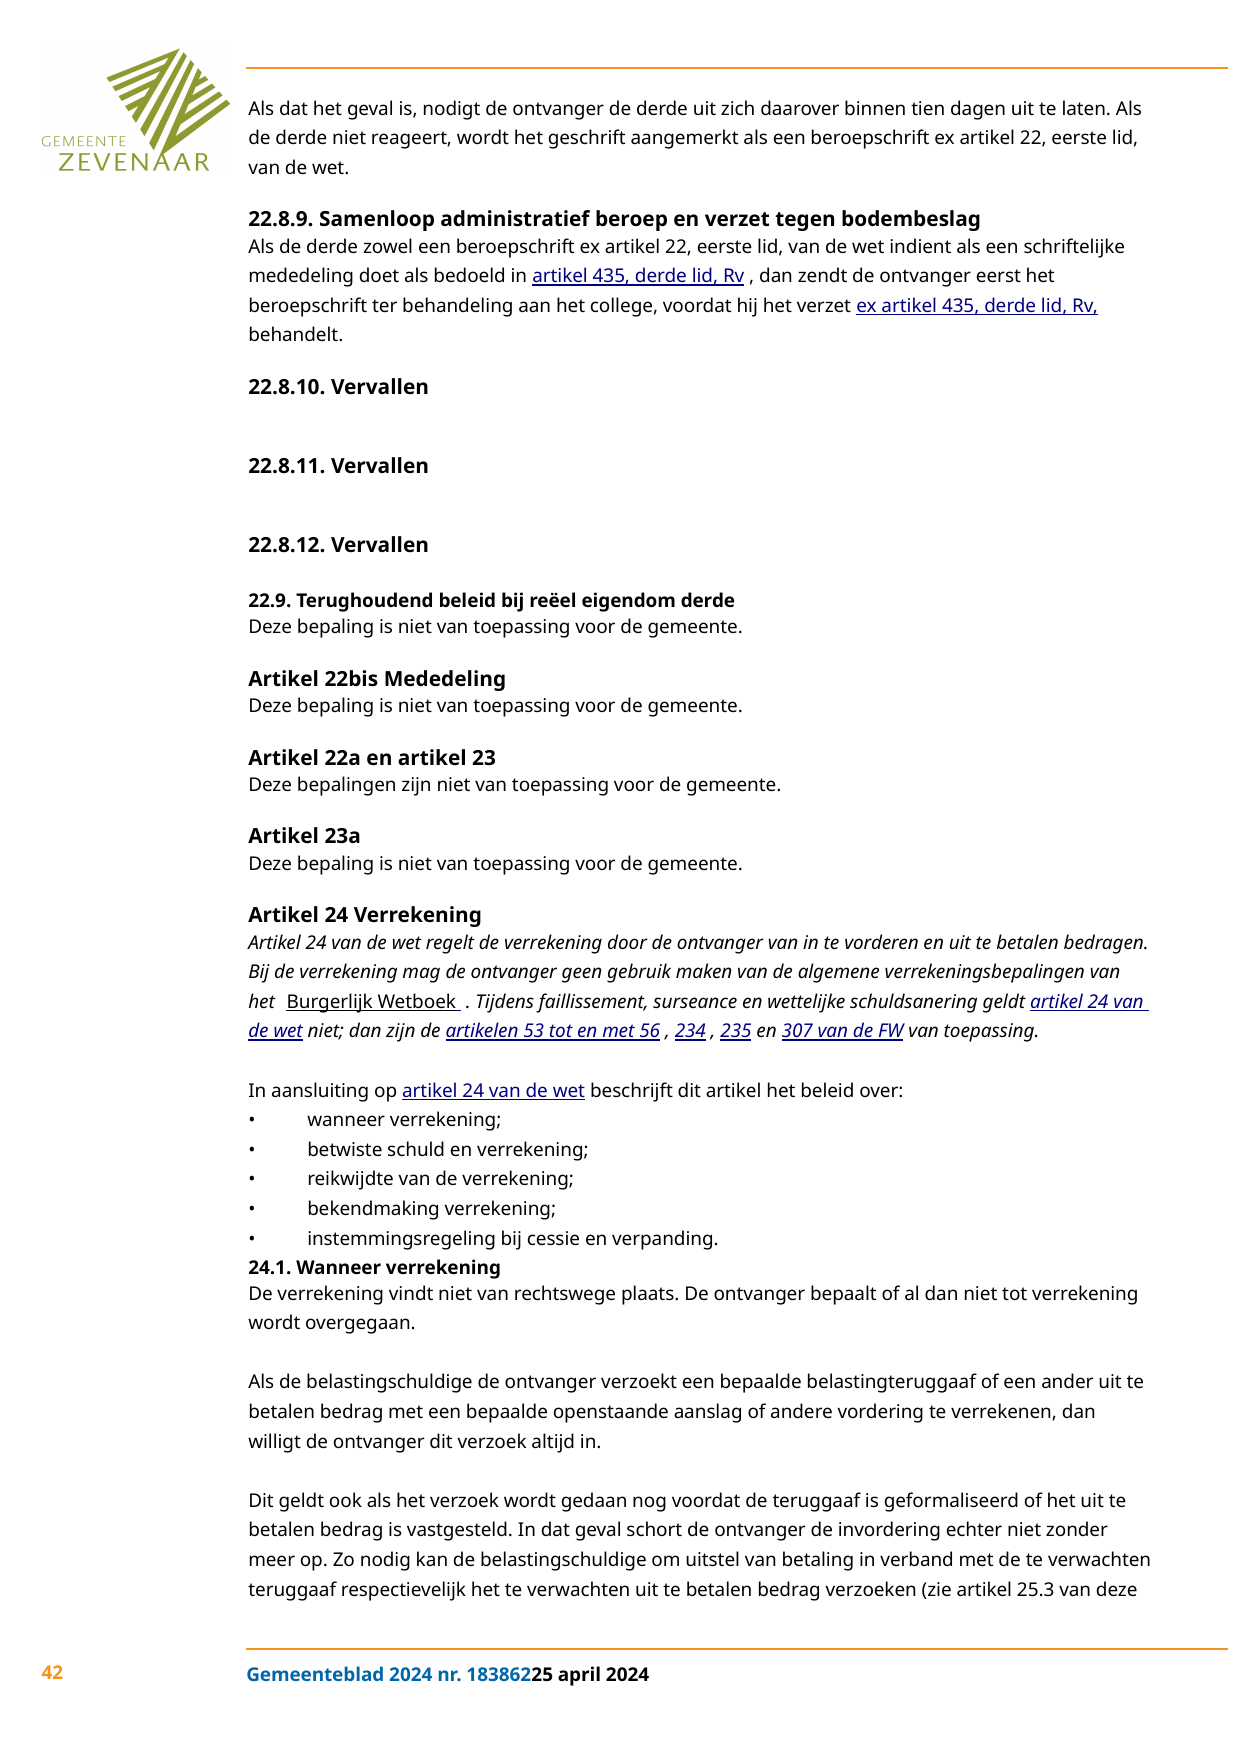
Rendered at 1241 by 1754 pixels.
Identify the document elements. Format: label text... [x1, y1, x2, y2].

text Artikel 22bis Mededeling [248, 664, 1152, 692]
text 22.8.11. Vervallen [248, 451, 1152, 479]
text Deze bepaling is niet van toepassing voor de gemeente. [248, 692, 1152, 718]
text Deze bepaling is niet van toepassing voor de gemeente. [248, 850, 1152, 876]
text Als dat het geval is, nodigt de ontvanger de derde uit zich daarover binnen tien dagen uit te laten. Als de derde niet reageert, wordt het geschrift aangemerkt als een beroepschrift ex artikel 22, eerste lid, van de wet. [248, 95, 1152, 180]
list betwiste schuld en verrekening; [248, 1136, 1152, 1162]
text Artikel 24 van de wet regelt de verrekening door de ontvanger van in te vorderen en uit te betalen bedragen. Bij de verrekening mag de ontvanger geen gebruik maken van de algemene verrekeningsbepalingen van het Burgerlijk Wetboek . Tijdens faillissement, surseance en wettelijke schuldsanering geldt artikel 24 van de wet niet; dan zijn de artikelen 53 tot en met 56 , 234 , 235 en 307 van de FW van toepassing. [248, 929, 1152, 1043]
text Dit geldt ook als het verzoek wordt gedaan nog voordat de teruggaaf is geformaliseerd of het uit te betalen bedrag is vastgesteld. In dat geval schort de ontvanger de invordering echter niet zonder meer op. Zo nodig kan de belastingschuldige om uitstel van betaling in verband met de te verwachten teruggaaf respectievelijk het te verwachten uit te betalen bedrag verzoeken (zie artikel 25.3 van deze [248, 1487, 1152, 1602]
picture [41, 47, 231, 172]
text Deze bepaling is niet van toepassing voor de gemeente. [248, 613, 1152, 639]
text Als de belastingschuldige de ontvanger verzoekt een bepaalde belastingteruggaaf of een ander uit te betalen bedrag met een bepaalde openstaande aanslag of andere vordering te verrekenen, dan willigt de ontvanger dit verzoek altijd in. [248, 1369, 1152, 1454]
text De verrekening vindt niet van rechtswege plaats. De ontvanger bepaalt of al dan niet tot verrekening wordt overgegaan. [248, 1280, 1152, 1335]
text 22.8.12. Vervallen [248, 530, 1152, 558]
text Deze bepalingen zijn niet van toepassing voor de gemeente. [248, 771, 1152, 797]
text 24.1. Wanneer verrekening [248, 1254, 1152, 1280]
text Artikel 23a [248, 822, 1152, 850]
list bekendmaking verrekening; [248, 1195, 1152, 1221]
list wanneer verrekening; [248, 1106, 1152, 1132]
text 22.8.9. Samenloop administratief beroep en verzet tegen bodembeslag [248, 204, 1152, 233]
text Artikel 22a en artikel 23 [248, 743, 1152, 771]
text In aansluiting op artikel 24 van de wet beschrijft dit artikel het beleid over: [248, 1077, 1152, 1102]
text Artikel 24 Verrekening [248, 900, 1152, 929]
text 22.8.10. Vervallen [248, 372, 1152, 400]
text 22.9. Terughoudend beleid bij reëel eigendom derde [248, 588, 1152, 613]
text Als de derde zowel een beroepschrift ex artikel 22, eerste lid, van de wet indient als een schriftelijke mededeling doet als bedoeld in artikel 435, derde lid, Rv , dan zendt de ontvanger eerst het beroepschrift ter behandeling aan het college, voordat hij het verzet ex artikel 435, derde lid, Rv, behandelt. [248, 233, 1152, 347]
list reikwijdte van de verrekening; [248, 1166, 1152, 1191]
list instemmingsregeling bij cessie en verpanding. [248, 1225, 1152, 1250]
